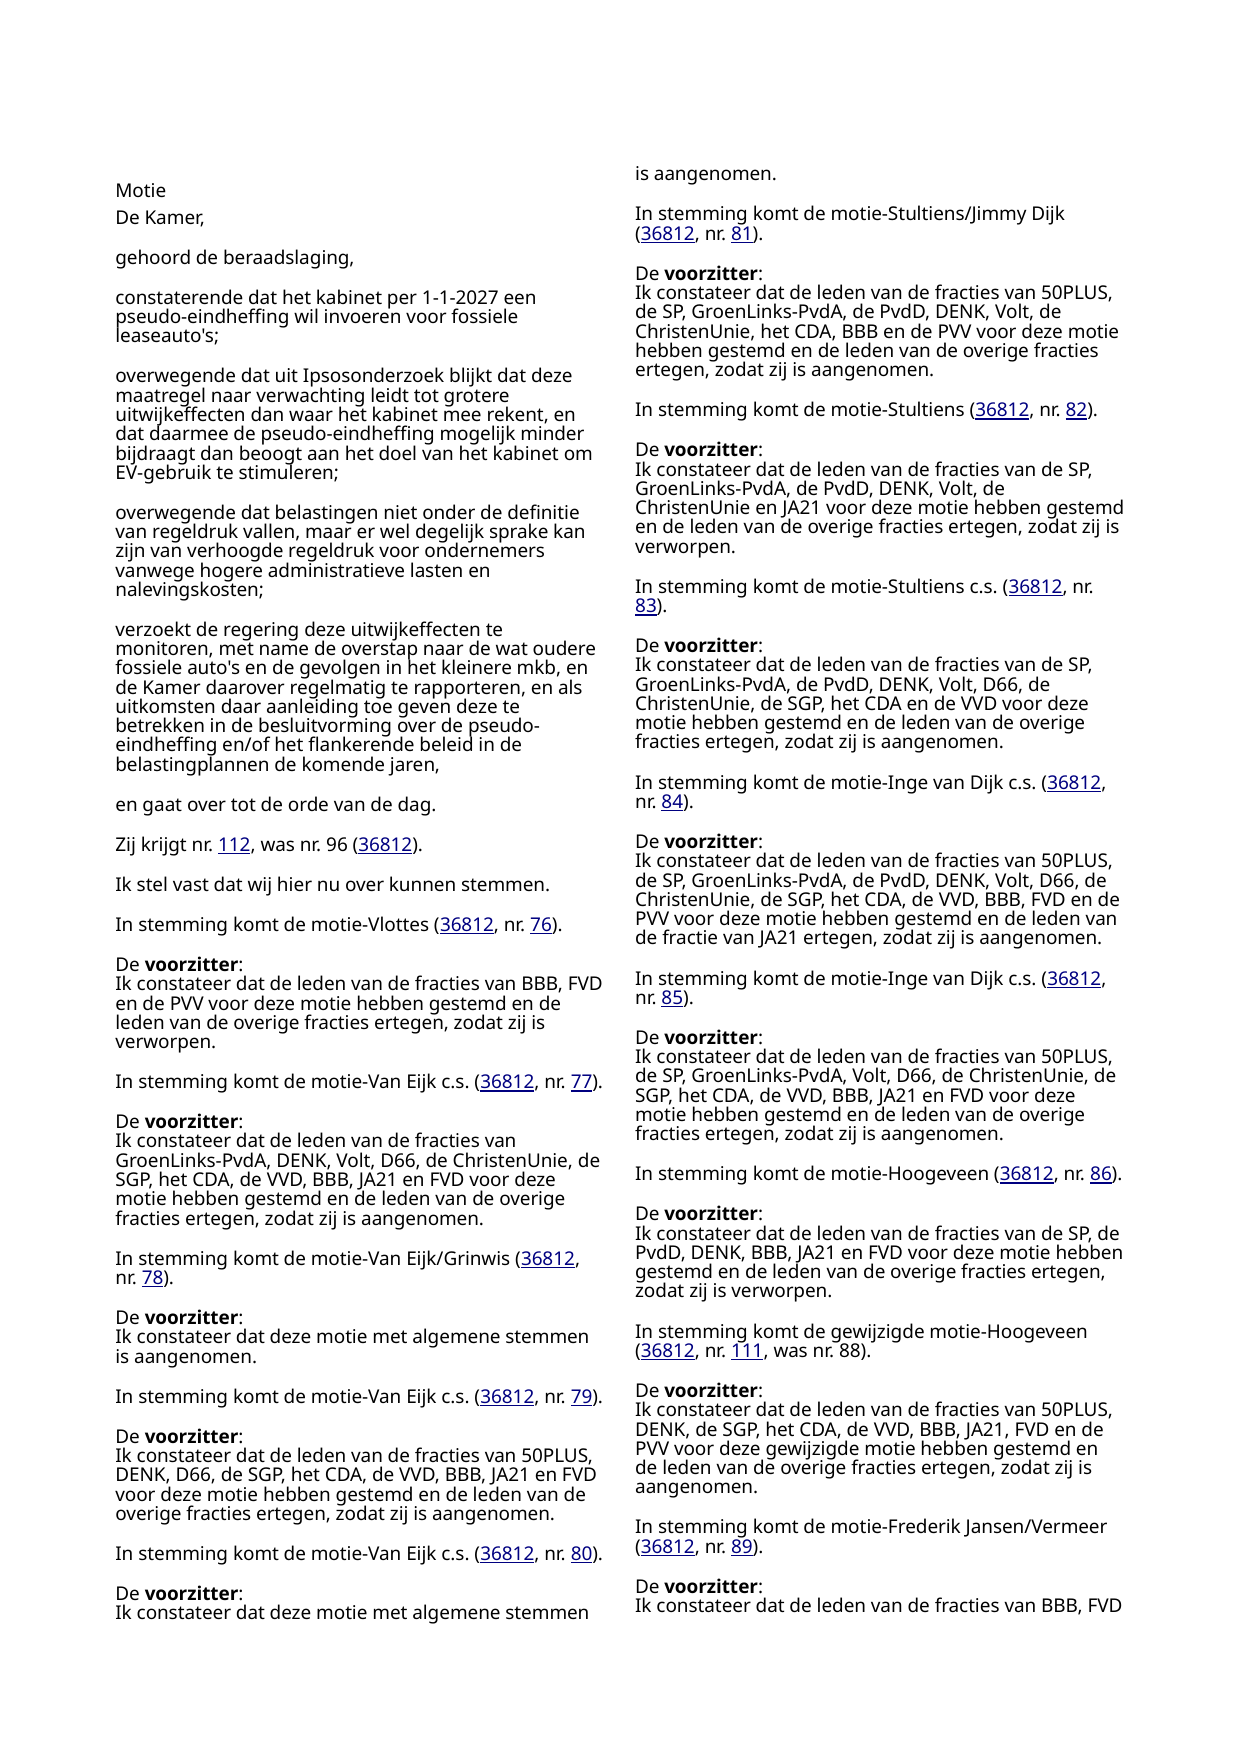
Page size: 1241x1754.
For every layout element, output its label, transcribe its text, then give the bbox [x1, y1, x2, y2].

text De voorzitter: [635, 833, 1125, 852]
text De voorzitter: [115, 1309, 605, 1328]
text verzoekt de regering deze uitwijkeffecten te monitoren, met name de overstap naar de wat oudere fossiele auto's en de gevolgen in het kleinere mkb, en de Kamer daarover regelmatig te rapporteren, en als uitkomsten daar aanleiding toe geven deze te betrekken in de besluitvorming over de pseudo-eindheffing en/of het flankerende beleid in de belastingplannen de komende jaren, [115, 621, 605, 775]
text Ik constateer dat de leden van de fracties van BBB, FVD [635, 1597, 1125, 1616]
text en gaat over tot de orde van de dag. [115, 796, 605, 815]
text Ik constateer dat de leden van de fracties van 50PLUS, DENK, D66, de SGP, het CDA, de VVD, BBB, JA21 en FVD voor deze motie hebben gestemd en de leden van de overige fracties ertegen, zodat zij is aangenomen. [115, 1447, 605, 1524]
text Ik constateer dat de leden van de fracties van BBB, FVD en de PVV voor deze motie hebben gestemd en de leden van de overige fracties ertegen, zodat zij is verworpen. [115, 975, 605, 1052]
text is aangenomen. [635, 165, 1125, 184]
text In stemming komt de motie-Hoogeveen (36812, nr. 86). [635, 1165, 1125, 1184]
text De voorzitter: [115, 1113, 605, 1132]
text In stemming komt de motie-Van Eijk c.s. (36812, nr. 80). [115, 1545, 605, 1564]
text De voorzitter: [635, 1205, 1125, 1225]
text Ik constateer dat de leden van de fracties van 50PLUS, de SP, GroenLinks-PvdA, Volt, D66, de ChristenUnie, de SGP, het CDA, de VVD, BBB, JA21 en FVD voor deze motie hebben gestemd en de leden van de overige fracties ertegen, zodat zij is aangenomen. [635, 1048, 1125, 1144]
text Zij krijgt nr. 112, was nr. 96 (36812). [115, 836, 605, 855]
text In stemming komt de motie-Van Eijk c.s. (36812, nr. 77). [115, 1073, 605, 1092]
text De voorzitter: [635, 1382, 1125, 1401]
text Ik constateer dat deze motie met algemene stemmen [115, 1604, 605, 1624]
text Ik constateer dat deze motie met algemene stemmen is aangenomen. [115, 1328, 605, 1367]
text constaterende dat het kabinet per 1-1-2027 een pseudo-eindheffing wil invoeren voor fossiele leaseauto's; [115, 289, 605, 347]
text De voorzitter: [635, 637, 1125, 656]
text In stemming komt de motie-Van Eijk c.s. (36812, nr. 79). [115, 1388, 605, 1407]
text In stemming komt de motie-Frederik Jansen/Vermeer (36812, nr. 89). [635, 1518, 1125, 1557]
text In stemming komt de motie-Stultiens/Jimmy Dijk (36812, nr. 81). [635, 205, 1125, 244]
text Ik constateer dat de leden van de fracties van de SP, GroenLinks-PvdA, de PvdD, DENK, Volt, D66, de ChristenUnie, de SGP, het CDA en de VVD voor deze motie hebben gestemd en de leden van de overige fracties ertegen, zodat zij is aangenomen. [635, 656, 1125, 753]
text Motie [115, 177, 605, 203]
text In stemming komt de gewijzigde motie-Hoogeveen (36812, nr. 111, was nr. 88). [635, 1323, 1125, 1361]
text De voorzitter: [635, 1029, 1125, 1048]
text In stemming komt de motie-Stultiens c.s. (36812, nr. 83). [635, 578, 1125, 616]
text In stemming komt de motie-Inge van Dijk c.s. (36812, nr. 85). [635, 969, 1125, 1008]
text De voorzitter: [115, 1428, 605, 1447]
text De voorzitter: [635, 441, 1125, 461]
text In stemming komt de motie-Vlottes (36812, nr. 76). [115, 916, 605, 935]
text gehoord de beraadslaging, [115, 249, 605, 268]
text overwegende dat belastingen niet onder de definitie van regeldruk vallen, maar er wel degelijk sprake kan zijn van verhoogde regeldruk voor ondernemers vanwege hogere administratieve lasten en nalevingskosten; [115, 504, 605, 600]
text Ik constateer dat de leden van de fracties van de SP, de PvdD, DENK, BBB, JA21 en FVD voor deze motie hebben gestemd en de leden van de overige fracties ertegen, zodat zij is verworpen. [635, 1225, 1125, 1302]
text Ik constateer dat de leden van de fracties van de SP, GroenLinks-PvdA, de PvdD, DENK, Volt, de ChristenUnie en JA21 voor deze motie hebben gestemd en de leden van de overige fracties ertegen, zodat zij is verworpen. [635, 461, 1125, 557]
text De voorzitter: [635, 265, 1125, 284]
text overwegende dat uit Ipsosonderzoek blijkt dat deze maatregel naar verwachting leidt tot grotere uitwijkeffecten dan waar het kabinet mee rekent, en dat daarmee de pseudo-eindheffing mogelijk minder bijdraagt dan beoogt aan het doel van het kabinet om EV-gebruik te stimuleren; [115, 367, 605, 483]
text Ik constateer dat de leden van de fracties van GroenLinks-PvdA, DENK, Volt, D66, de ChristenUnie, de SGP, het CDA, de VVD, BBB, JA21 en FVD voor deze motie hebben gestemd en de leden van de overige fracties ertegen, zodat zij is aangenomen. [115, 1132, 605, 1229]
text De Kamer, [115, 209, 605, 228]
text Ik stel vast dat wij hier nu over kunnen stemmen. [115, 876, 605, 895]
text Ik constateer dat de leden van de fracties van 50PLUS, DENK, de SGP, het CDA, de VVD, BBB, JA21, FVD en de PVV voor deze gewijzigde motie hebben gestemd en de leden van de overige fracties ertegen, zodat zij is aangenomen. [635, 1401, 1125, 1498]
text In stemming komt de motie-Inge van Dijk c.s. (36812, nr. 84). [635, 774, 1125, 812]
text In stemming komt de motie-Van Eijk/Grinwis (36812, nr. 78). [115, 1250, 605, 1288]
text In stemming komt de motie-Stultiens (36812, nr. 82). [635, 401, 1125, 421]
text Ik constateer dat de leden van de fracties van 50PLUS, de SP, GroenLinks-PvdA, de PvdD, DENK, Volt, de ChristenUnie, het CDA, BBB en de PVV voor deze motie hebben gestemd en de leden van de overige fracties ertegen, zodat zij is aangenomen. [635, 284, 1125, 380]
text De voorzitter: [635, 1578, 1125, 1597]
text De voorzitter: [115, 956, 605, 975]
text De voorzitter: [115, 1585, 605, 1604]
text Ik constateer dat de leden van de fracties van 50PLUS, de SP, GroenLinks-PvdA, de PvdD, DENK, Volt, D66, de ChristenUnie, de SGP, het CDA, de VVD, BBB, FVD en de PVV voor deze motie hebben gestemd en de leden van de fractie van JA21 ertegen, zodat zij is aangenomen. [635, 852, 1125, 949]
